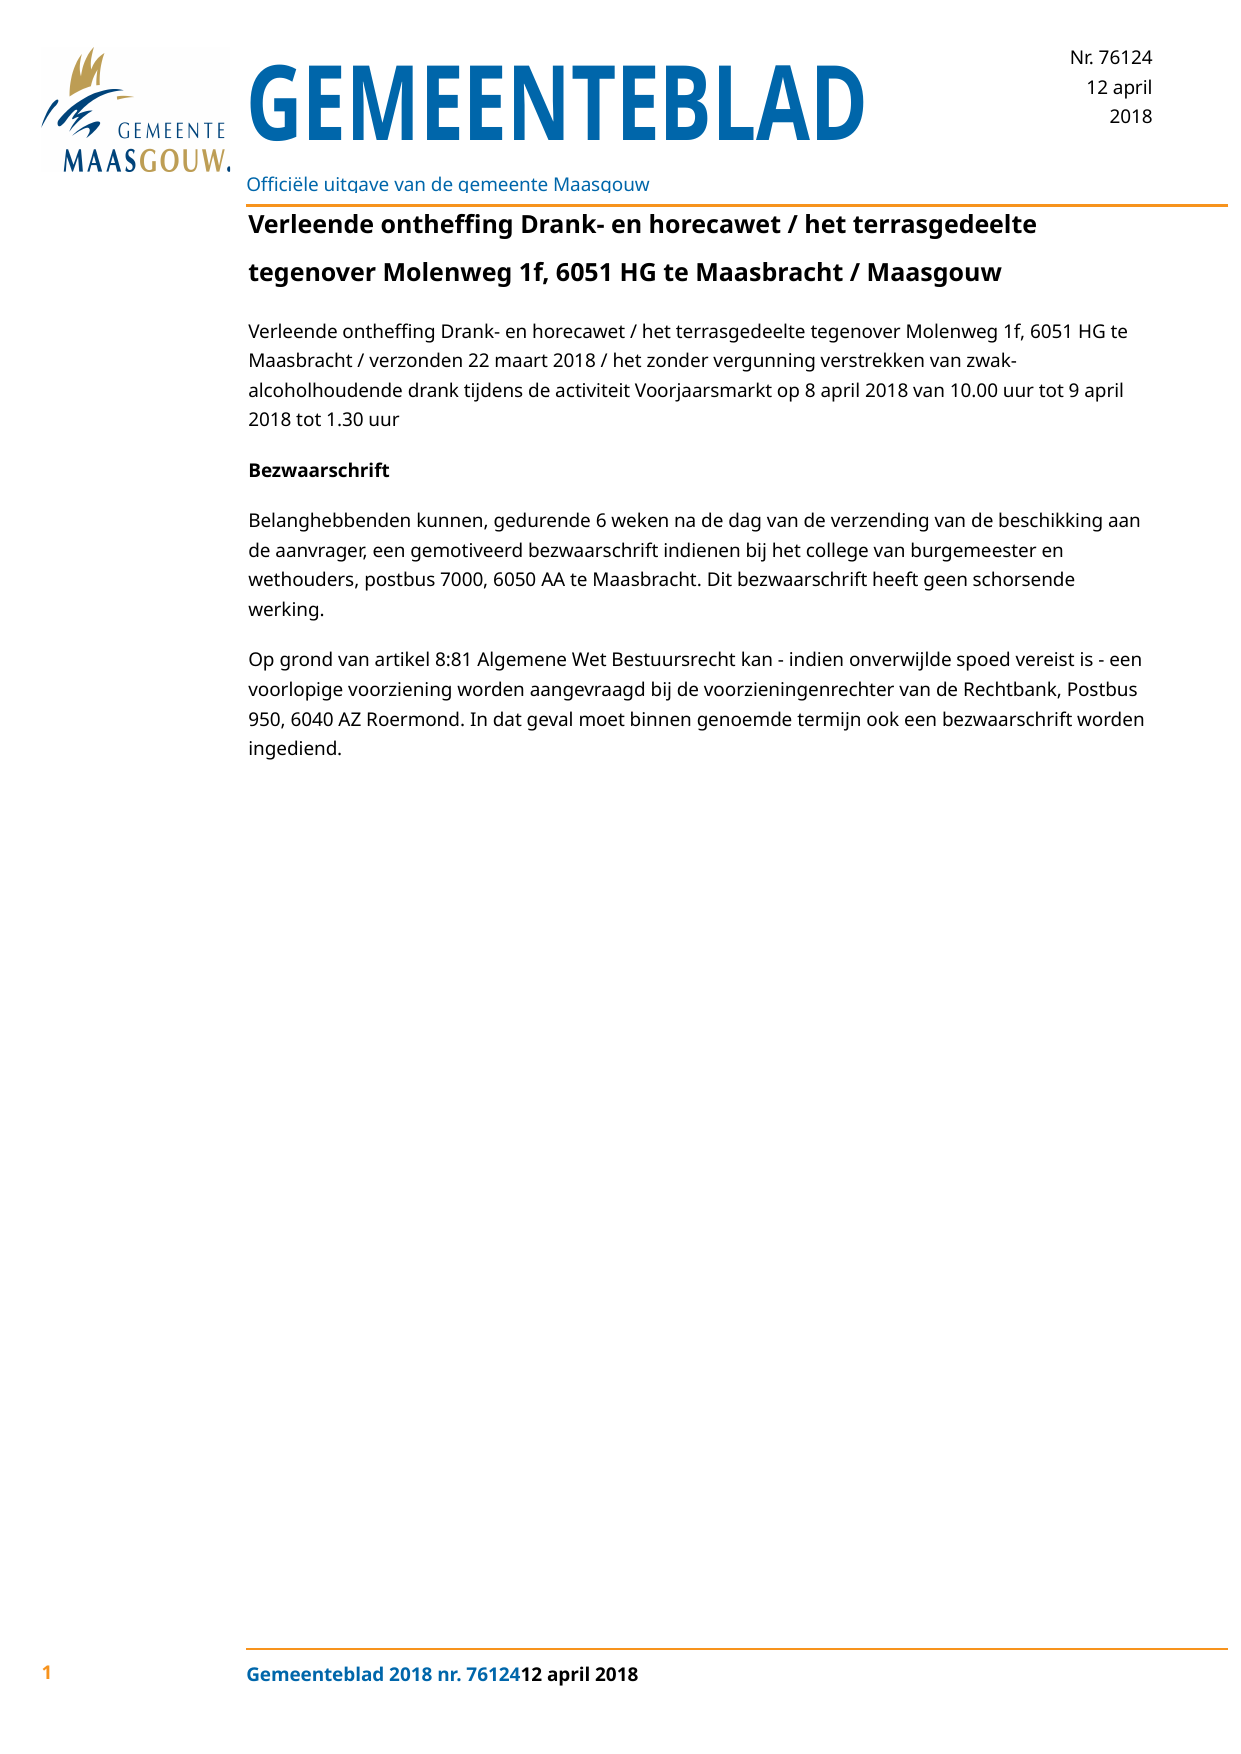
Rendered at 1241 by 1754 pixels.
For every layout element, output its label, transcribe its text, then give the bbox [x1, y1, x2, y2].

text Verleende ontheffing Drank- en horecawet / het terrasgedeelte tegenover Molenweg 1f, 6051 HG te Maasbracht / Maasgouw [248, 207, 1152, 288]
text Verleende ontheffing Drank- en horecawet / het terrasgedeelte tegenover Molenweg 1f, 6051 HG te Maasbracht / verzonden 22 maart 2018 / het zonder vergunning verstrekken van zwak-alcoholhoudende drank tijdens de activiteit Voorjaarsmarkt op 8 april 2018 van 10.00 uur tot 9 april 2018 tot 1.30 uur [248, 318, 1152, 432]
picture [41, 47, 231, 172]
text Op grond van artikel 8:81 Algemene Wet Bestuursrecht kan - indien onverwijlde spoed vereist is - een voorlopige voorziening worden aangevraagd bij de voorzieningenrechter van de Rechtbank, Postbus 950, 6040 AZ Roermond. In dat geval moet binnen genoemde termijn ook een bezwaarschrift worden ingediend. [248, 647, 1152, 761]
text Bezwaarschrift [248, 457, 1152, 483]
text Belanghebbenden kunnen, gedurende 6 weken na de dag van de verzending van de beschikking aan de aanvrager, een gemotiveerd bezwaarschrift indienen bij het college van burgemeester en wethouders, postbus 7000, 6050 AA te Maasbracht. Dit bezwaarschrift heeft geen schorsende werking. [248, 507, 1152, 622]
